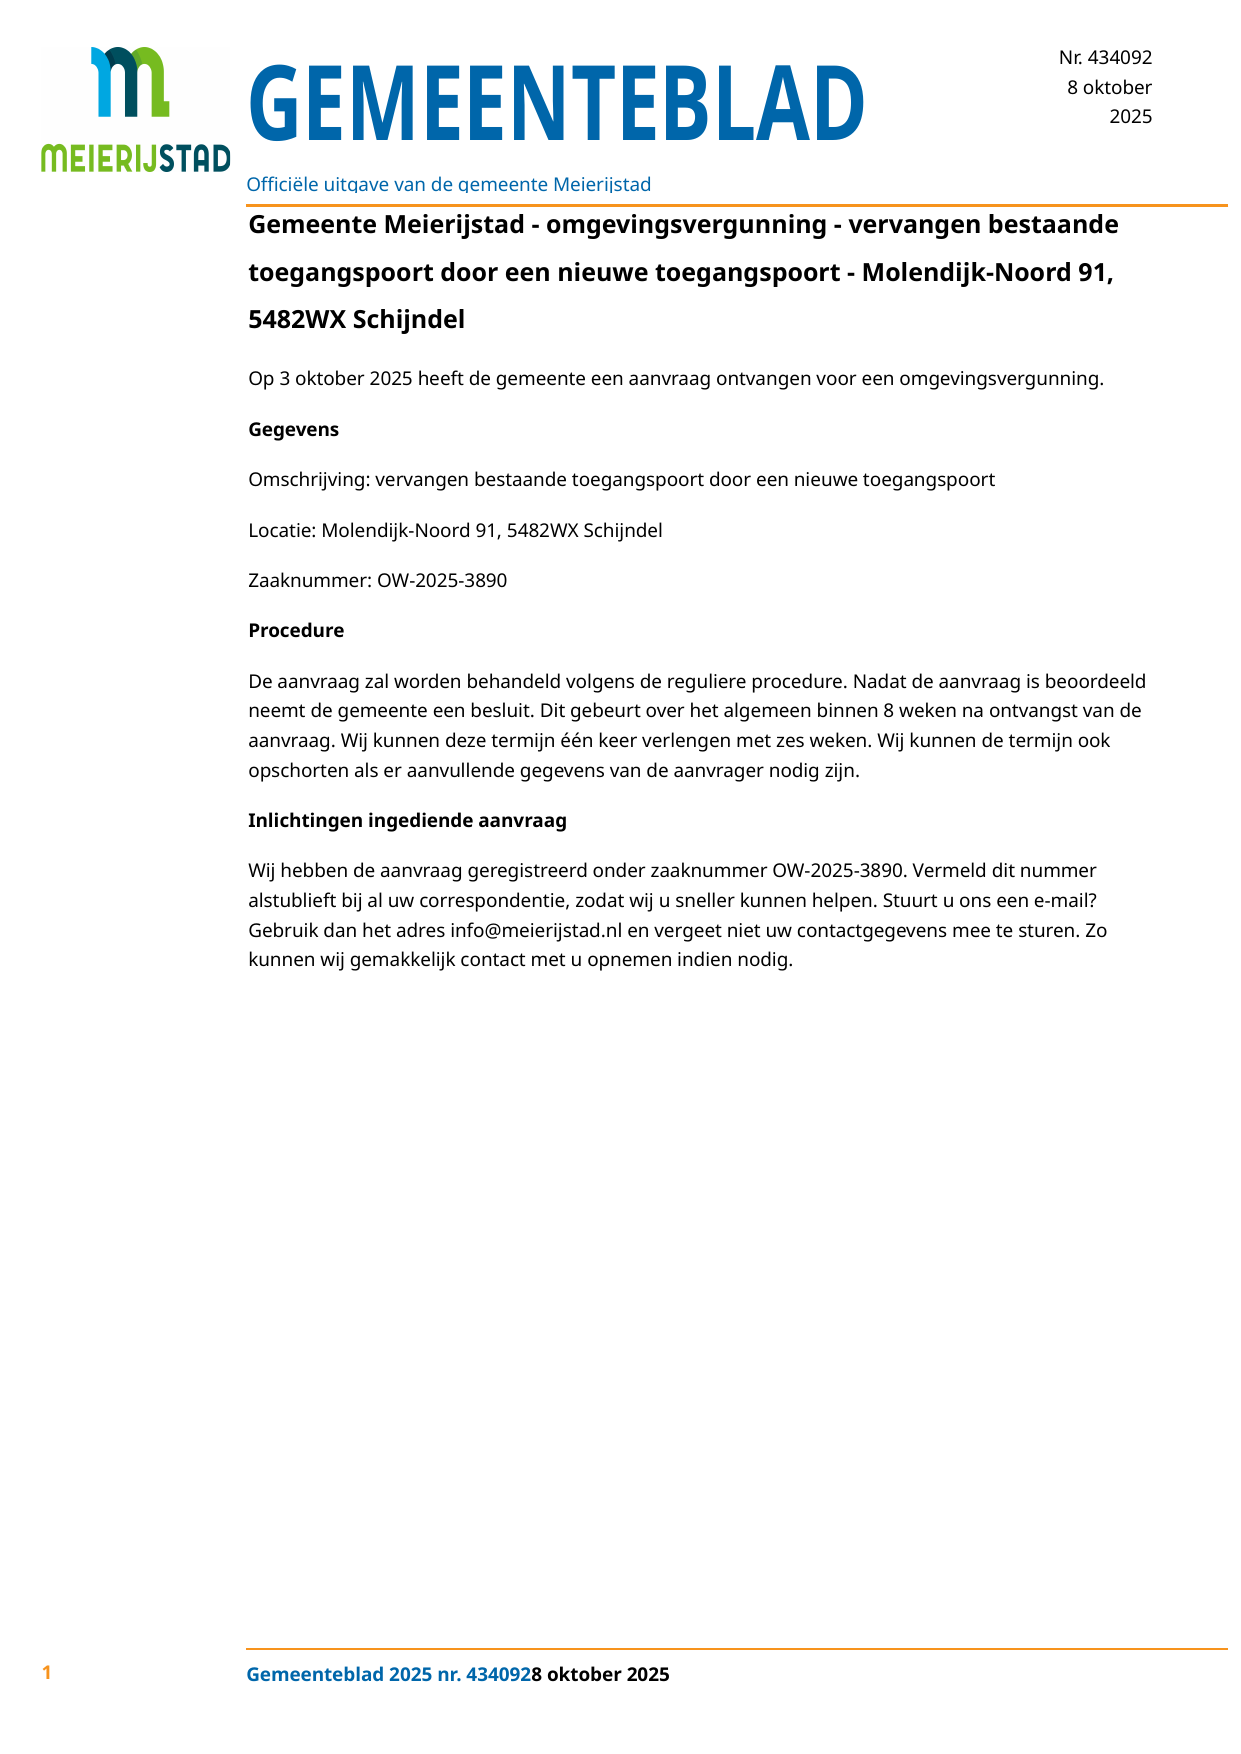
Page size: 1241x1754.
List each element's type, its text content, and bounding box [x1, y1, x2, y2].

text Wij hebben de aanvraag geregistreerd onder zaaknummer OW-2025-3890. Vermeld dit nummer alstublieft bij al uw correspondentie, zodat wij u sneller kunnen helpen. Stuurt u ons een e-mail? Gebruik dan het adres info@meierijstad.nl en vergeet niet uw contactgegevens mee te sturen. Zo kunnen wij gemakkelijk contact met u opnemen indien nodig. [248, 858, 1152, 972]
text Op 3 oktober 2025 heeft de gemeente een aanvraag ontvangen voor een omgevingsvergunning. [248, 366, 1152, 391]
text Locatie: Molendijk-Noord 91, 5482WX Schijndel [248, 517, 1152, 542]
text Gemeente Meierijstad - omgevingsvergunning - vervangen bestaande toegangspoort door een nieuwe toegangspoort - Molendijk-Noord 91, 5482WX Schijndel [248, 207, 1152, 336]
text Omschrijving: vervangen bestaande toegangspoort door een nieuwe toegangspoort [248, 466, 1152, 492]
text Inlichtingen ingediende aanvraag [248, 807, 1152, 833]
text De aanvraag zal worden behandeld volgens de reguliere procedure. Nadat de aanvraag is beoordeeld neemt de gemeente een besluit. Dit gebeurt over het algemeen binnen 8 weken na ontvangst van de aanvraag. Wij kunnen deze termijn één keer verlengen met zes weken. Wij kunnen de termijn ook opschorten als er aanvullende gegevens van de aanvrager nodig zijn. [248, 668, 1152, 782]
text Zaaknummer: OW-2025-3890 [248, 567, 1152, 593]
text Gegevens [248, 416, 1152, 442]
picture [41, 47, 231, 172]
text Procedure [248, 618, 1152, 643]
